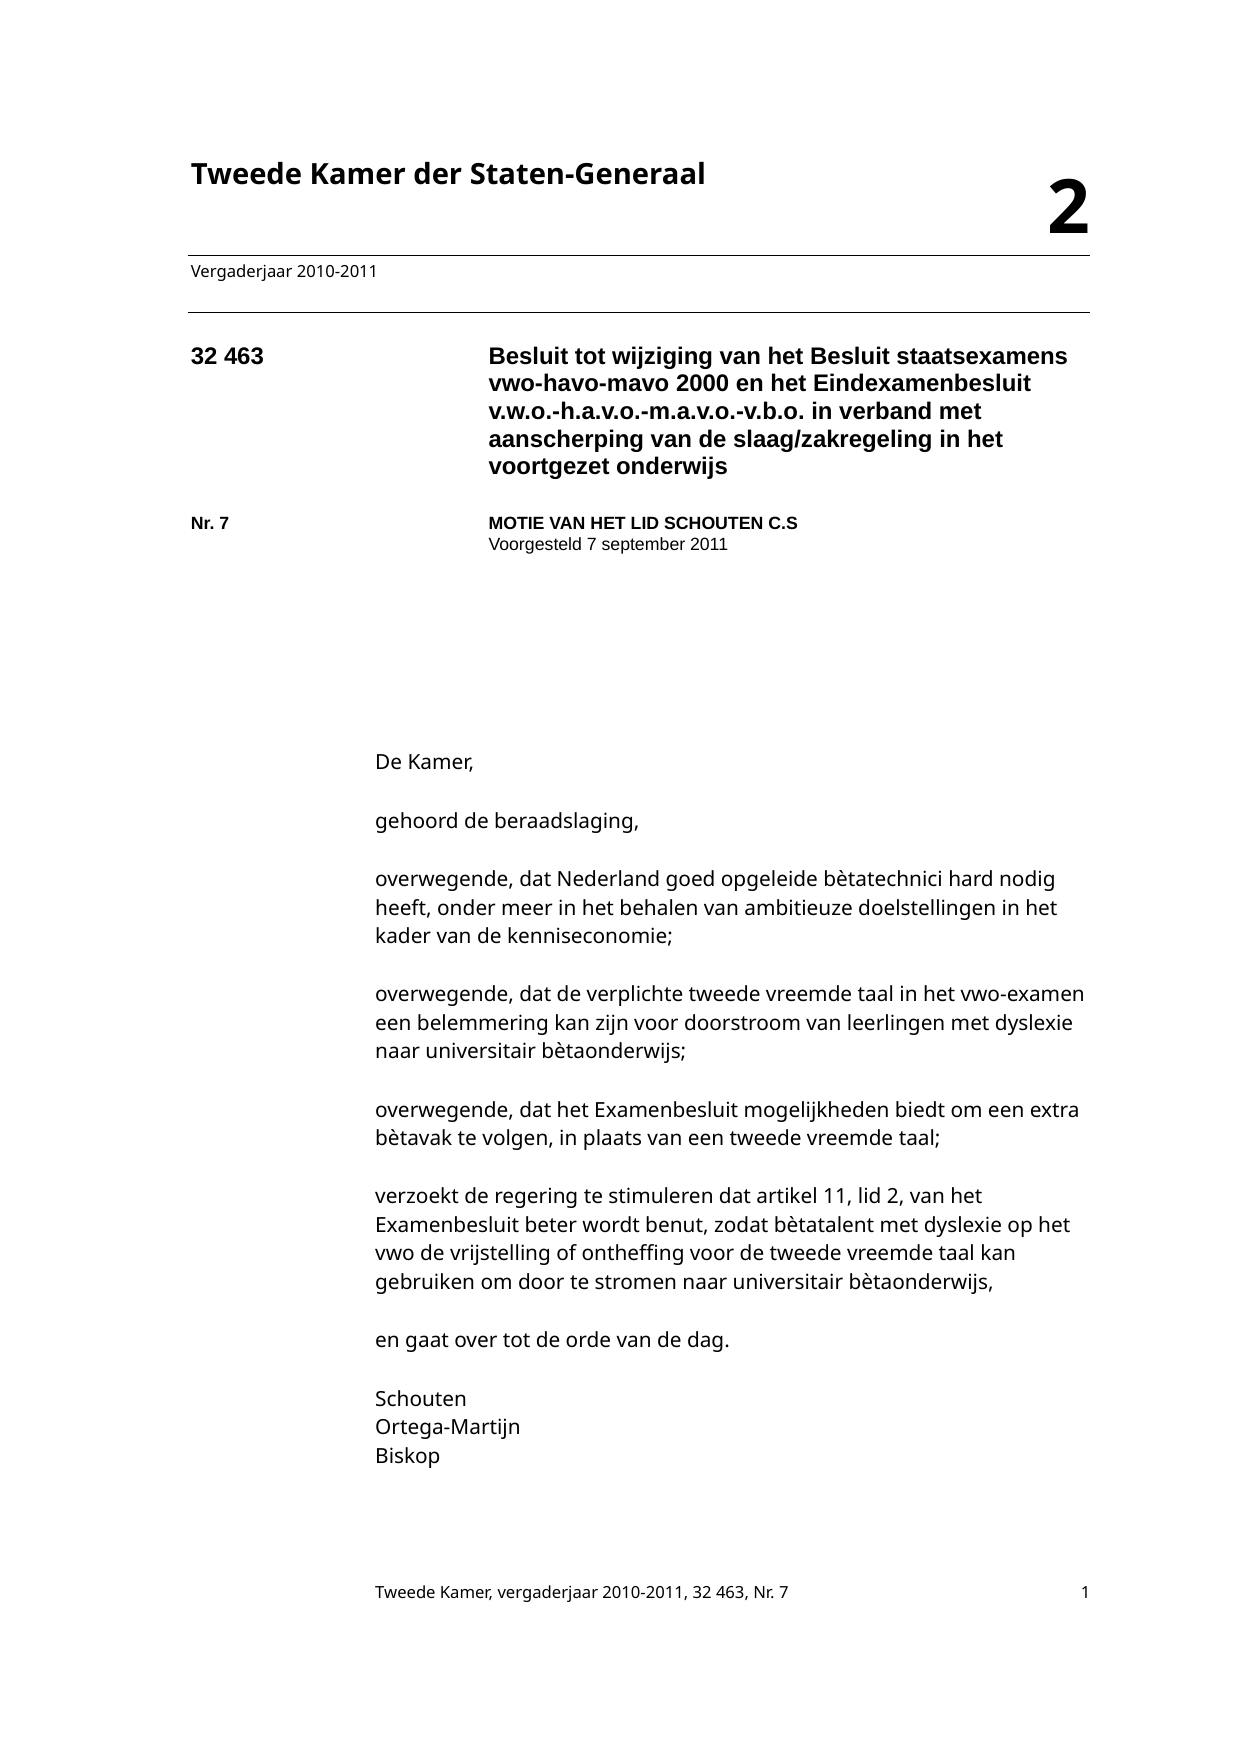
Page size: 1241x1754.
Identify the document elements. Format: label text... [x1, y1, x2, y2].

text De Kamer, [375, 747, 1090, 776]
text gehoord de beraadslaging, [375, 806, 1090, 834]
text Schouten [375, 1384, 1090, 1412]
text en gaat over tot de orde van de dag. [375, 1325, 1090, 1354]
text overwegende, dat het Examenbesluit mogelijkheden biedt om een extra bètavak te volgen, in plaats van een tweede vreemde taal; [375, 1095, 1090, 1152]
text verzoekt de regering te stimuleren dat artikel 11, lid 2, van het Examenbesluit beter wordt benut, zodat bètatalent met dyslexie op het vwo de vrijstelling of ontheffing voor de tweede vreemde taal kan gebruiken om door te stromen naar universitair bètaonderwijs, [375, 1182, 1090, 1295]
text overwegende, dat Nederland goed opgeleide bètatechnici hard nodig heeft, onder meer in het behalen van ambitieuze doelstellingen in het kader van de kenniseconomie; [375, 864, 1090, 949]
table_cell MOTIE VAN HET LID SCHOUTEN C.S Voorgesteld 7 september 2011 [485, 510, 1090, 629]
table_cell [485, 313, 1090, 339]
text overwegende, dat de verplichte tweede vreemde taal in het vwo-examen een belemmering kan zijn voor doorstroom van leerlingen met dyslexie naar universitair bètaonderwijs; [375, 979, 1090, 1065]
table_cell 32 463 [188, 339, 485, 510]
text Biskop [375, 1441, 1090, 1469]
table_header Tweede Kamer der Staten-Generaal [188, 150, 909, 255]
table_cell Besluit tot wijziging van het Besluit staatsexamens vwo-havo-mavo 2000 en het Eindexamenbesluit v.w.o.-h.a.v.o.-m.a.v.o.-v.b.o. in verband met aanscherping van de slaag/zakregeling in het voortgezet onderwijs [485, 339, 1090, 510]
text Ortega-Martijn [375, 1412, 1090, 1441]
table_cell Nr. 7 [188, 510, 485, 629]
table_cell [188, 313, 485, 339]
table_cell [485, 256, 1090, 312]
table_cell Vergaderjaar 2010-2011 [188, 256, 485, 312]
table_header 2 [910, 150, 1090, 255]
